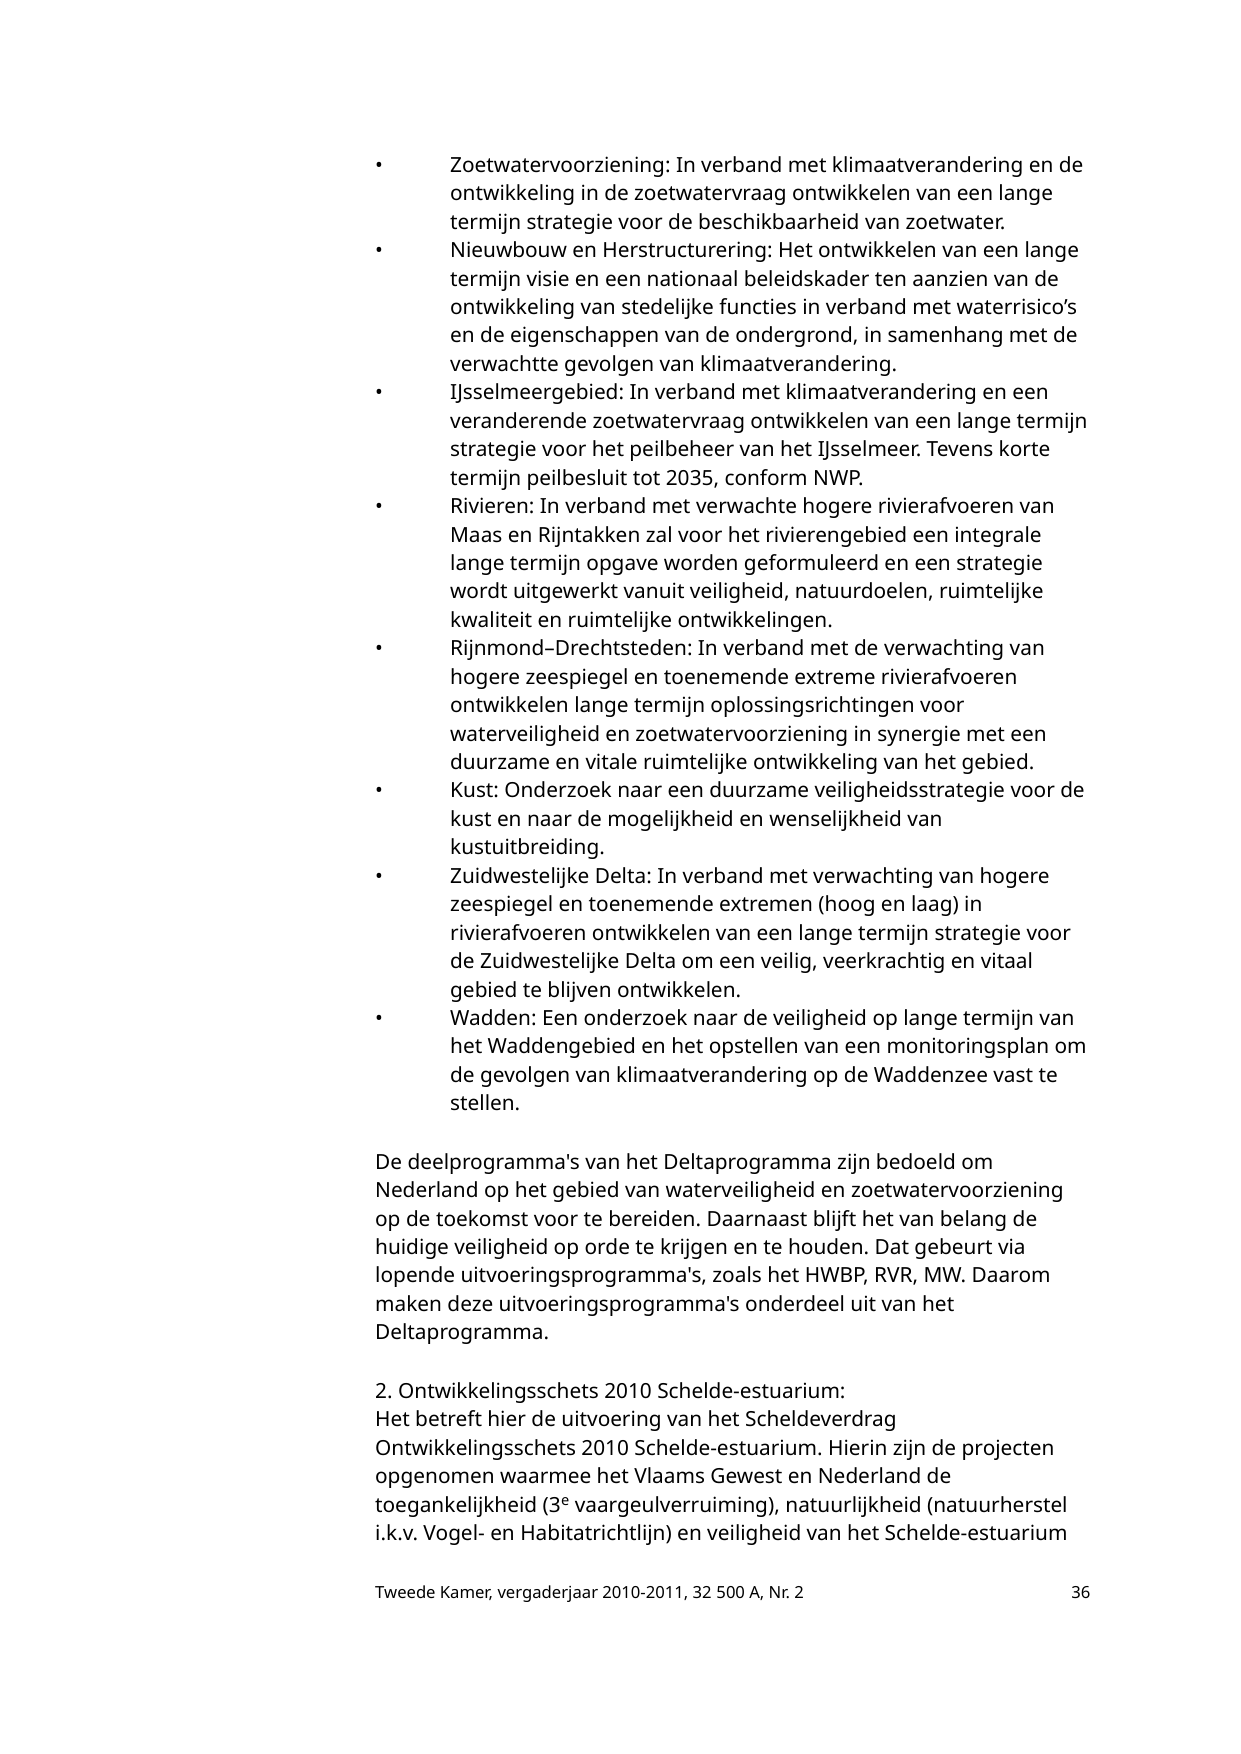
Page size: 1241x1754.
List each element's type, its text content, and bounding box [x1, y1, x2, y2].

list Zuidwestelijke Delta: In verband met verwachting van hogere zeespiegel en toenemende extremen (hoog en laag) in rivierafvoeren ontwikkelen van een lange termijn strategie voor de Zuidwestelijke Delta om een veilig, veerkrachtig en vitaal gebied te blijven ontwikkelen. [375, 861, 1090, 1003]
list Rijnmond–Drechtsteden: In verband met de verwachting van hogere zeespiegel en toenemende extreme rivierafvoeren ontwikkelen lange termijn oplossingsrichtingen voor waterveiligheid en zoetwatervoorziening in synergie met een duurzame en vitale ruimtelijke ontwikkeling van het gebied. [375, 633, 1090, 776]
list Nieuwbouw en Herstructurering: Het ontwikkelen van een lange termijn visie en een nationaal beleidskader ten aanzien van de ontwikkeling van stedelijke functies in verband met waterrisico’s en de eigenschappen van de ondergrond, in samenhang met de verwachtte gevolgen van klimaatverandering. [375, 235, 1090, 377]
list IJsselmeergebied: In verband met klimaatverandering en een veranderende zoetwatervraag ontwikkelen van een lange termijn strategie voor het peilbeheer van het IJsselmeer. Tevens korte termijn peilbesluit tot 2035, conform NWP. [375, 377, 1090, 491]
text 2. Ontwikkelingsschets 2010 Schelde-estuarium: [375, 1376, 1090, 1404]
list Rivieren: In verband met verwachte hogere rivierafvoeren van Maas en Rijntakken zal voor het rivierengebied een integrale lange termijn opgave worden geformuleerd en een strategie wordt uitgewerkt vanuit veiligheid, natuurdoelen, ruimtelijke kwaliteit en ruimtelijke ontwikkelingen. [375, 491, 1090, 633]
list Kust: Onderzoek naar een duurzame veiligheidsstrategie voor de kust en naar de mogelijkheid en wenselijkheid van kustuitbreiding. [375, 776, 1090, 861]
list Wadden: Een onderzoek naar de veiligheid op lange termijn van het Waddengebied en het opstellen van een monitoringsplan om de gevolgen van klimaatverandering op de Waddenzee vast te stellen. [375, 1003, 1090, 1117]
text De deelprogramma's van het Deltaprogramma zijn bedoeld om Nederland op het gebied van waterveiligheid en zoetwatervoorziening op de toekomst voor te bereiden. Daarnaast blijft het van belang de huidige veiligheid op orde te krijgen en te houden. Dat gebeurt via lopende uitvoeringsprogramma's, zoals het HWBP, RVR, MW. Daarom maken deze uitvoeringsprogramma's onderdeel uit van het Deltaprogramma. [375, 1147, 1090, 1346]
text Het betreft hier de uitvoering van het Scheldeverdrag Ontwikkelingsschets 2010 Schelde-estuarium. Hierin zijn de projecten opgenomen waarmee het Vlaams Gewest en Nederland de toegankelijkheid (3e vaargeulverruiming), natuurlijkheid (natuurherstel i.k.v. Vogel- en Habitatrichtlijn) en veiligheid van het Schelde-estuarium [375, 1404, 1090, 1547]
list Zoetwatervoorziening: In verband met klimaatverandering en de ontwikkeling in de zoetwatervraag ontwikkelen van een lange termijn strategie voor de beschikbaarheid van zoetwater. [375, 150, 1090, 235]
